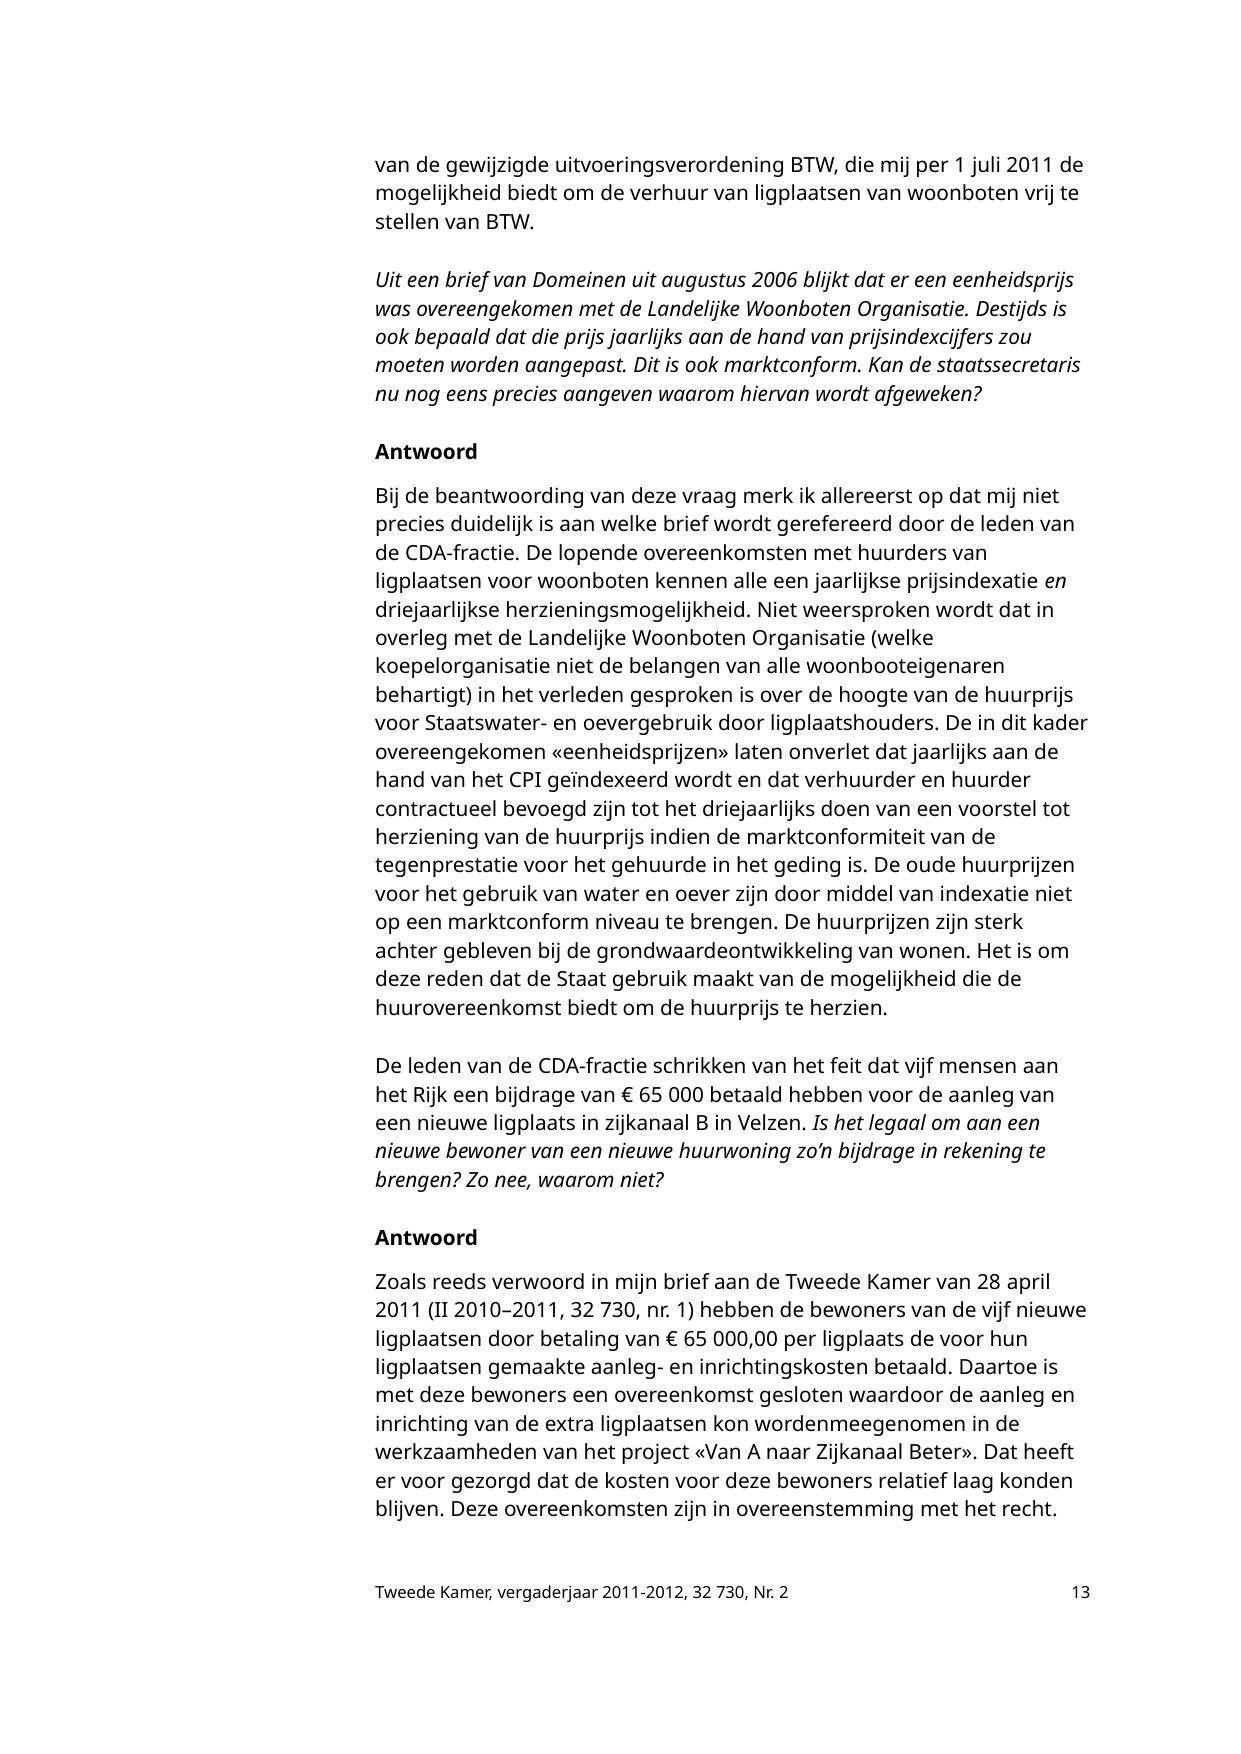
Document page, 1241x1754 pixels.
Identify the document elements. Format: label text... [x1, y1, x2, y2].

text Antwoord [375, 437, 1090, 466]
text Bij de beantwoording van deze vraag merk ik allereerst op dat mij niet precies duidelijk is aan welke brief wordt gerefereerd door de leden van de CDA-fractie. De lopende overeenkomsten met huurders van ligplaatsen voor woonboten kennen alle een jaarlijkse prijsindexatie en driejaarlijkse herzieningsmogelijkheid. Niet weersproken wordt dat in overleg met de Landelijke Woonboten Organisatie (welke koepelorganisatie niet de belangen van alle woonbooteigenaren behartigt) in het verleden gesproken is over de hoogte van de huurprijs voor Staatswater- en oevergebruik door ligplaatshouders. De in dit kader overeengekomen «eenheidsprijzen» laten onverlet dat jaarlijks aan de hand van het CPI geïndexeerd wordt en dat verhuurder en huurder contractueel bevoegd zijn tot het driejaarlijks doen van een voorstel tot herziening van de huurprijs indien de marktconformiteit van de tegenprestatie voor het gehuurde in het geding is. De oude huurprijzen voor het gebruik van water en oever zijn door middel van indexatie niet op een marktconform niveau te brengen. De huurprijzen zijn sterk achter gebleven bij de grondwaardeontwikkeling van wonen. Het is om deze reden dat de Staat gebruik maakt van de mogelijkheid die de huurovereenkomst biedt om de huurprijs te herzien. [375, 481, 1090, 1021]
text Antwoord [375, 1223, 1090, 1252]
text De leden van de CDA-fractie schrikken van het feit dat vijf mensen aan het Rijk een bijdrage van € 65 000 betaald hebben voor de aanleg van een nieuwe ligplaats in zijkanaal B in Velzen. Is het legaal om aan een nieuwe bewoner van een nieuwe huurwoning zo’n bijdrage in rekening te brengen? Zo nee, waarom niet? [375, 1051, 1090, 1193]
text Uit een brief van Domeinen uit augustus 2006 blijkt dat er een eenheidsprijs was overeengekomen met de Landelijke Woonboten Organisatie. Destijds is ook bepaald dat die prijs jaarlijks aan de hand van prijsindexcijfers zou moeten worden aangepast. Dit is ook marktconform. Kan de staatssecretaris nu nog eens precies aangeven waarom hiervan wordt afgeweken? [375, 265, 1090, 407]
text Zoals reeds verwoord in mijn brief aan de Tweede Kamer van 28 april 2011 (II 2010–2011, 32 730, nr. 1) hebben de bewoners van de vijf nieuwe ligplaatsen door betaling van € 65 000,00 per ligplaats de voor hun ligplaatsen gemaakte aanleg- en inrichtingskosten betaald. Daartoe is met deze bewoners een overeenkomst gesloten waardoor de aanleg en inrichting van de extra ligplaatsen kon wordenmeegenomen in de werkzaamheden van het project «Van A naar Zijkanaal Beter». Dat heeft er voor gezorgd dat de kosten voor deze bewoners relatief laag konden blijven. Deze overeenkomsten zijn in overeenstemming met het recht. [375, 1267, 1090, 1523]
text van de gewijzigde uitvoeringsverordening BTW, die mij per 1 juli 2011 de mogelijkheid biedt om de verhuur van ligplaatsen van woonboten vrij te stellen van BTW. [375, 150, 1090, 235]
